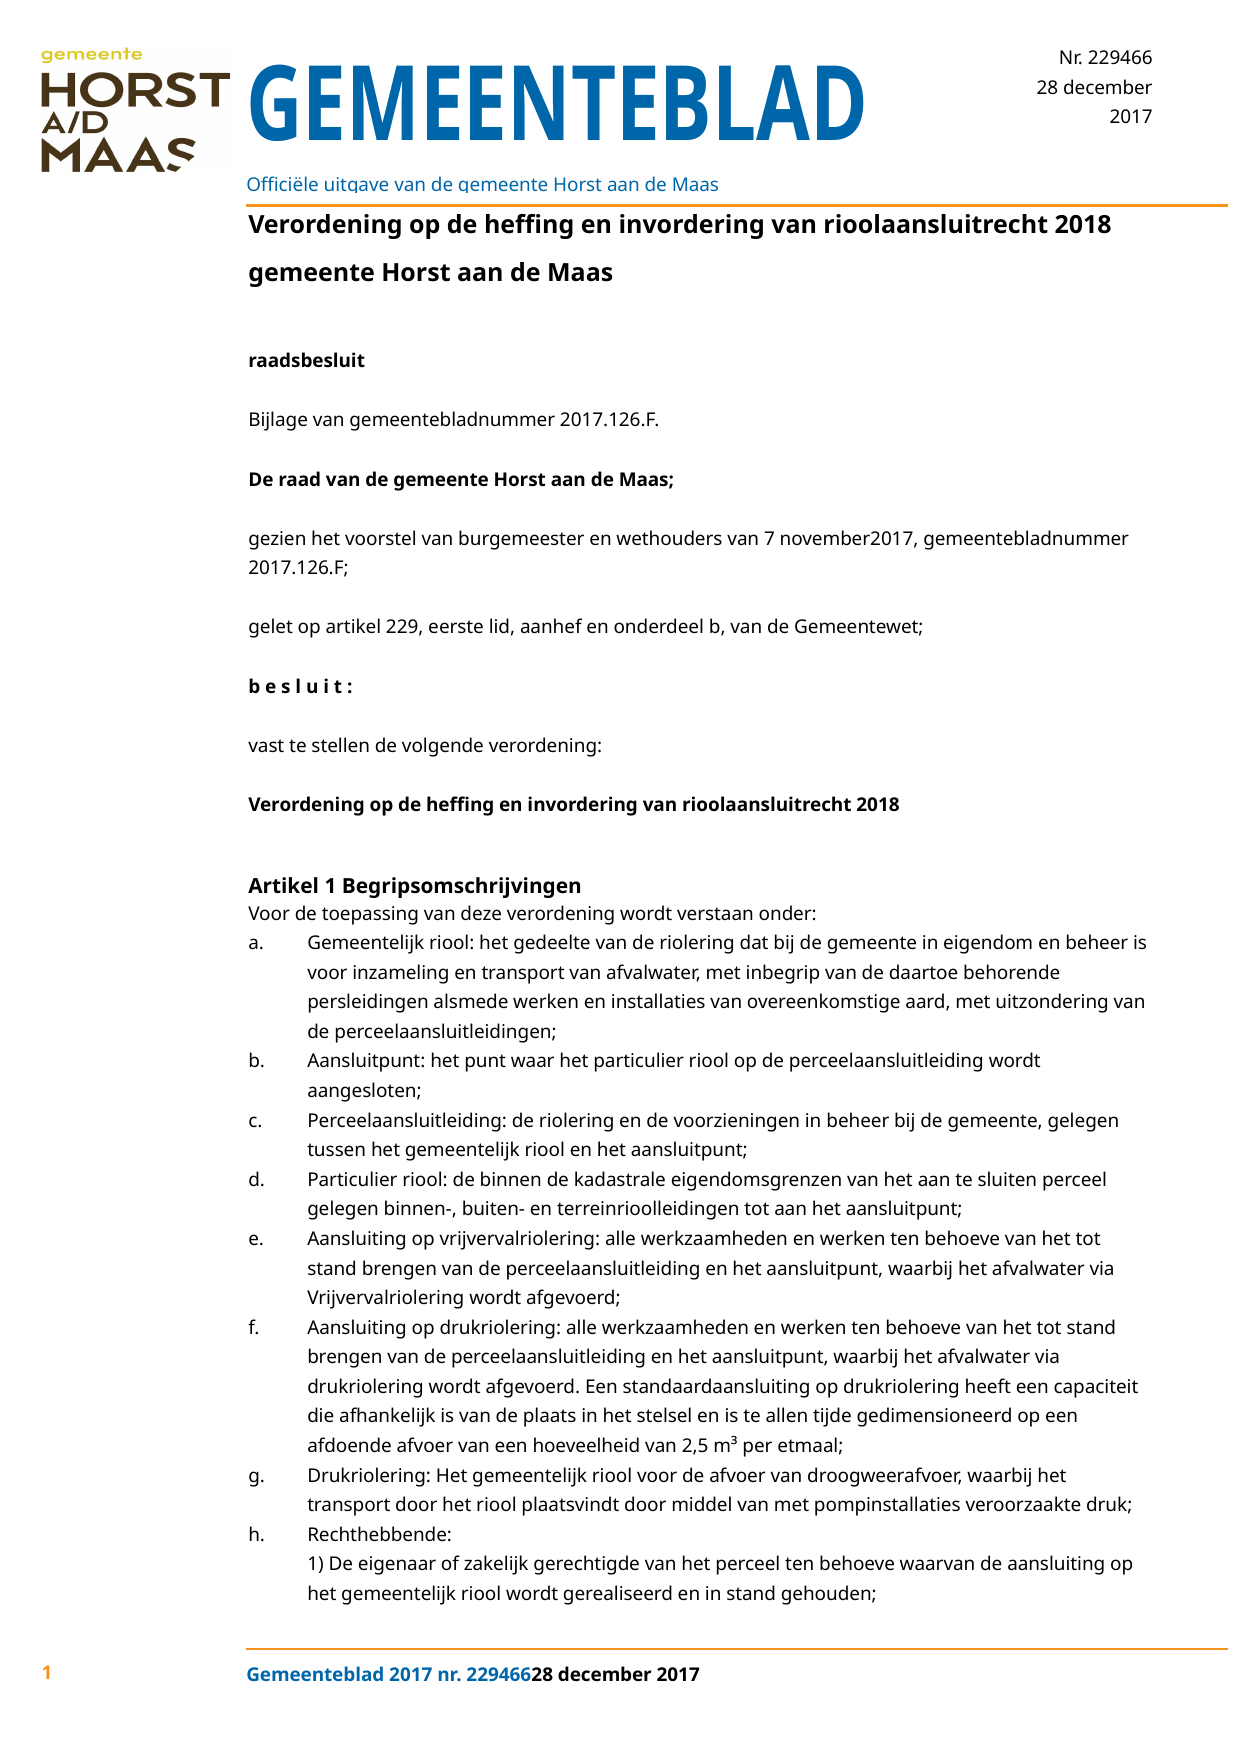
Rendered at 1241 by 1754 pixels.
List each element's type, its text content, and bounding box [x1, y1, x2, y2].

list Perceelaansluitleiding: de riolering en de voorzieningen in beheer bij de gemeente, gelegen tussen het gemeentelijk riool en het aansluitpunt; [248, 1107, 1152, 1162]
list 1) De eigenaar of zakelijk gerechtigde van het perceel ten behoeve waarvan de aansluiting op het gemeentelijk riool wordt gerealiseerd en in stand gehouden; [248, 1551, 1152, 1606]
text Voor de toepassing van deze verordening wordt verstaan onder: [248, 900, 1152, 925]
picture [41, 47, 231, 172]
text vast te stellen de volgende verordening: [248, 732, 1152, 758]
list Drukriolering: Het gemeentelijk riool voor de afvoer van droogweerafvoer, waarbij het transport door het riool plaatsvindt door middel van met pompinstallaties veroorzaakte druk; [248, 1462, 1152, 1517]
text Verordening op de heffing en invordering van rioolaansluitrecht 2018 [248, 791, 1152, 817]
text Artikel 1 Begripsomschrijvingen [248, 871, 1152, 900]
list Aansluiting op drukriolering: alle werkzaamheden en werken ten behoeve van het tot stand brengen van de perceelaansluitleiding en het aansluitpunt, waarbij het afvalwater via drukriolering wordt afgevoerd. Een standaardaansluiting op drukriolering heeft een capaciteit die afhankelijk is van de plaats in het stelsel en is te allen tijde gedimensioneerd op een afdoende afvoer van een hoeveelheid van 2,5 m³ per etmaal; [248, 1314, 1152, 1458]
list Gemeentelijk riool: het gedeelte van de riolering dat bij de gemeente in eigendom en beheer is voor inzameling en transport van afvalwater, met inbegrip van de daartoe behorende persleidingen alsmede werken en installaties van overeenkomstige aard, met uitzondering van de perceelaansluitleidingen; [248, 929, 1152, 1044]
list Aansluiting op vrijvervalriolering: alle werkzaamheden en werken ten behoeve van het tot stand brengen van de perceelaansluitleiding en het aansluitpunt, waarbij het afvalwater via Vrijvervalriolering wordt afgevoerd; [248, 1225, 1152, 1310]
text raadsbesluit [248, 347, 1152, 373]
text gezien het voorstel van burgemeester en wethouders van 7 november2017, gemeentebladnummer 2017.126.F; [248, 525, 1152, 580]
text De raad van de gemeente Horst aan de Maas; [248, 466, 1152, 492]
text gelet op artikel 229, eerste lid, aanhef en onderdeel b, van de Gemeentewet; [248, 614, 1152, 639]
list Aansluitpunt: het punt waar het particulier riool op de perceelaansluitleiding wordt aangesloten; [248, 1048, 1152, 1103]
text Verordening op de heffing en invordering van rioolaansluitrecht 2018 gemeente Horst aan de Maas [248, 207, 1152, 288]
list Particulier riool: de binnen de kadastrale eigendomsgrenzen van het aan te sluiten perceel gelegen binnen-, buiten- en terreinrioolleidingen tot aan het aansluitpunt; [248, 1166, 1152, 1221]
text b e s l u i t : [248, 673, 1152, 699]
text Bijlage van gemeentebladnummer 2017.126.F. [248, 407, 1152, 432]
list Rechthebbende: [248, 1521, 1152, 1547]
